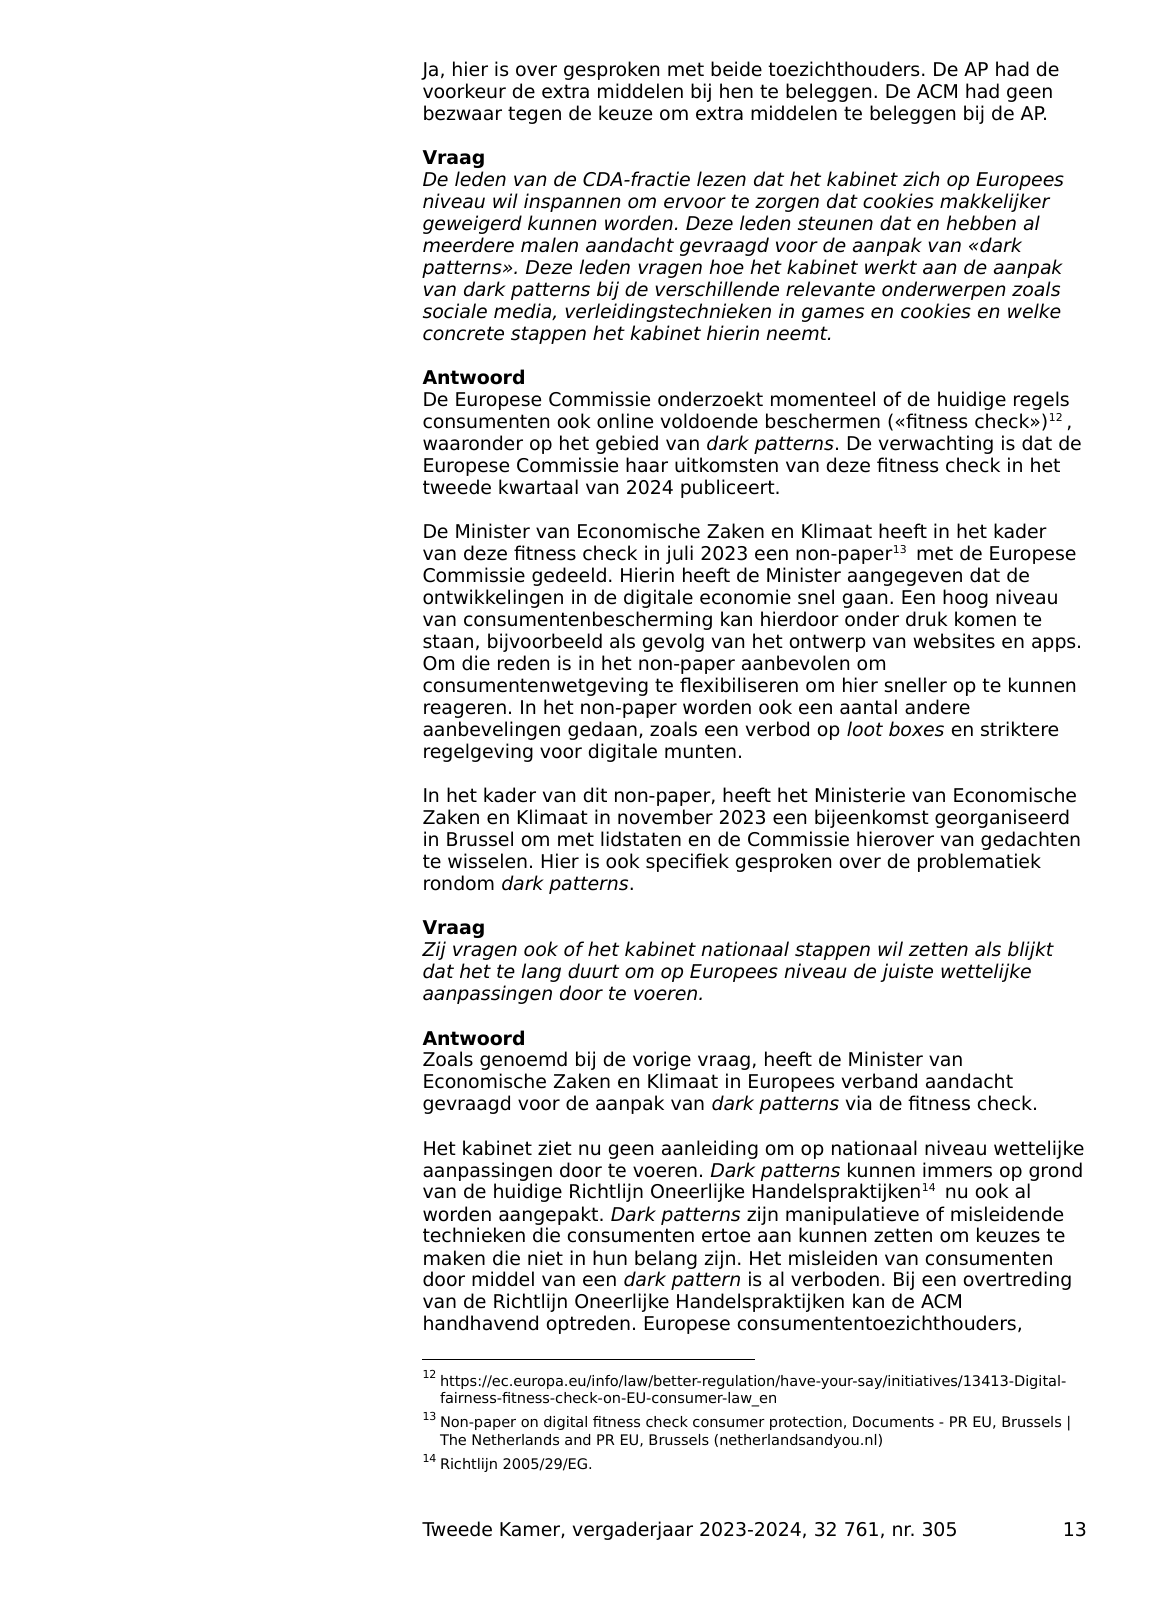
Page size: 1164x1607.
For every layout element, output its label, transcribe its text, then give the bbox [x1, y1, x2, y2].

text Non-paper on digital fitness check consumer protection, Documents - PR EU, Brussels | The Netherlands and PR EU, Brussels (netherlandsandyou.nl) [422, 1410, 1087, 1449]
text Ja, hier is over gesproken met beide toezichthouders. De AP had de voorkeur de extra middelen bij hen te beleggen. De ACM had geen bezwaar tegen de keuze om extra middelen te beleggen bij de AP. [422, 59, 1087, 125]
text Antwoord [422, 1027, 1087, 1049]
text Het kabinet ziet nu geen aanleiding om op nationaal niveau wettelijke aanpassingen door te voeren. Dark patterns kunnen immers op grond van de huidige Richtlijn Oneerlijke Handelspraktijken nu ook al worden aangepakt. Dark patterns zijn manipulatieve of misleidende technieken die consumenten ertoe aan kunnen zetten om keuzes te maken die niet in hun belang zijn. Het misleiden van consumenten door middel van een dark pattern is al verboden. Bij een overtreding van de Richtlijn Oneerlijke Handelspraktijken kan de ACM handhavend optreden. Europese consumententoezichthouders, [422, 1137, 1087, 1335]
text Vraag [422, 917, 1087, 939]
text De leden van de CDA-fractie lezen dat het kabinet zich op Europees niveau wil inspannen om ervoor te zorgen dat cookies makkelijker geweigerd kunnen worden. Deze leden steunen dat en hebben al meerdere malen aandacht gevraagd voor de aanpak van «dark patterns». Deze leden vragen hoe het kabinet werkt aan de aanpak van dark patterns bij de verschillende relevante onderwerpen zoals sociale media, verleidingstechnieken in games en cookies en welke concrete stappen het kabinet hierin neemt. [422, 169, 1087, 345]
text https://ec.europa.eu/info/law/better-regulation/have-your-say/initiatives/13413-Digital-fairness-fitness-check-on-EU-consumer-law_en [422, 1368, 1087, 1407]
text Zoals genoemd bij de vorige vraag, heeft de Minister van Economische Zaken en Klimaat in Europees verband aandacht gevraagd voor de aanpak van dark patterns via de fitness check. [422, 1049, 1087, 1115]
text De Minister van Economische Zaken en Klimaat heeft in het kader van deze fitness check in juli 2023 een non-paper met de Europese Commissie gedeeld. Hierin heeft de Minister aangegeven dat de ontwikkelingen in de digitale economie snel gaan. Een hoog niveau van consumentenbescherming kan hierdoor onder druk komen te staan, bijvoorbeeld als gevolg van het ontwerp van websites en apps. Om die reden is in het non-paper aanbevolen om consumentenwetgeving te flexibiliseren om hier sneller op te kunnen reageren. In het non-paper worden ook een aantal andere aanbevelingen gedaan, zoals een verbod op loot boxes en striktere regelgeving voor digitale munten. [422, 521, 1087, 763]
text Richtlijn 2005/29/EG. [422, 1452, 1087, 1474]
text Antwoord [422, 367, 1087, 389]
text Vraag [422, 147, 1087, 169]
text In het kader van dit non-paper, heeft het Ministerie van Economische Zaken en Klimaat in november 2023 een bijeenkomst georganiseerd in Brussel om met lidstaten en de Commissie hierover van gedachten te wisselen. Hier is ook specifiek gesproken over de problematiek rondom dark patterns. [422, 785, 1087, 895]
text Zij vragen ook of het kabinet nationaal stappen wil zetten als blijkt dat het te lang duurt om op Europees niveau de juiste wettelijke aanpassingen door te voeren. [422, 939, 1087, 1005]
text De Europese Commissie onderzoekt momenteel of de huidige regels consumenten ook online voldoende beschermen («fitness check»), waaronder op het gebied van dark patterns. De verwachting is dat de Europese Commissie haar uitkomsten van deze fitness check in het tweede kwartaal van 2024 publiceert. [422, 389, 1087, 499]
